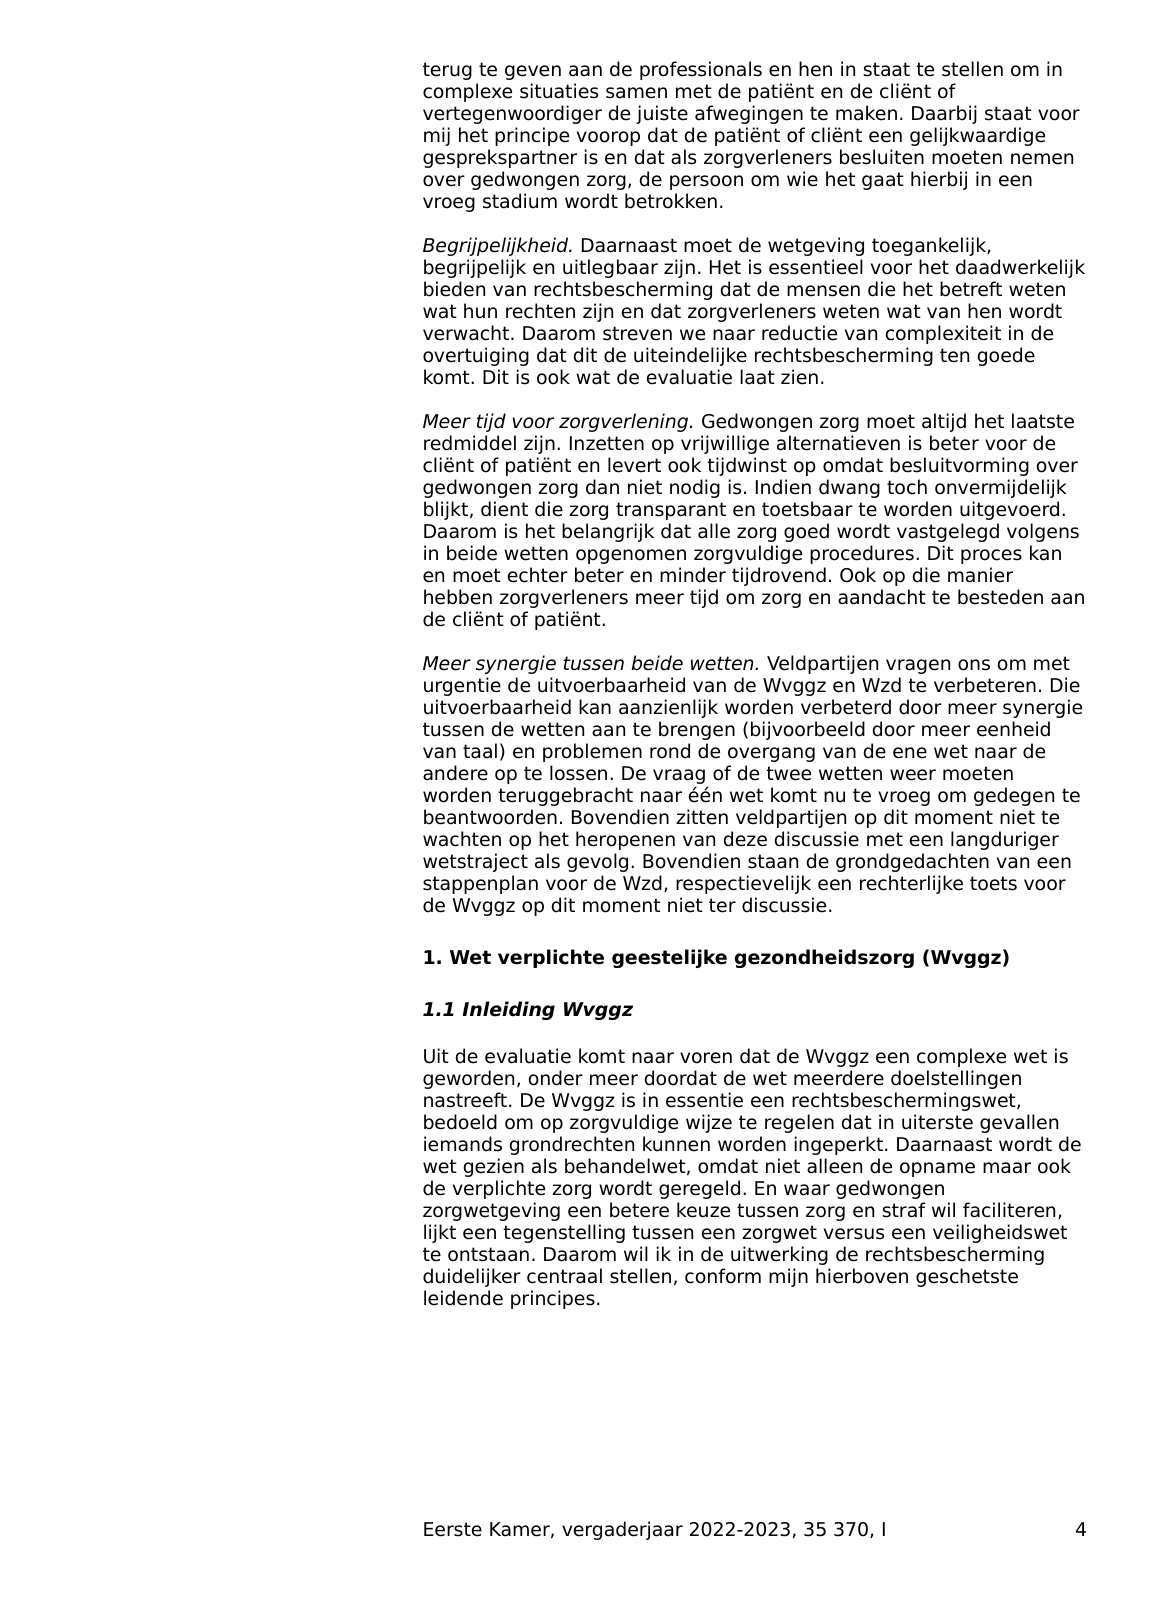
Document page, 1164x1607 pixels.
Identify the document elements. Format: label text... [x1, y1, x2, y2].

subtitle 1. Wet verplichte geestelijke gezondheidszorg (Wvggz) [422, 947, 1087, 969]
subtitle 1.1 Inleiding Wvggz [422, 999, 1087, 1021]
text Uit de evaluatie komt naar voren dat de Wvggz een complexe wet is geworden, onder meer doordat de wet meerdere doelstellingen nastreeft. De Wvggz is in essentie een rechtsbeschermingswet, bedoeld om op zorgvuldige wijze te regelen dat in uiterste gevallen iemands grondrechten kunnen worden ingeperkt. Daarnaast wordt de wet gezien als behandelwet, omdat niet alleen de opname maar ook de verplichte zorg wordt geregeld. En waar gedwongen zorgwetgeving een betere keuze tussen zorg en straf wil faciliteren, lijkt een tegenstelling tussen een zorgwet versus een veiligheidswet te ontstaan. Daarom wil ik in de uitwerking de rechtsbescherming duidelijker centraal stellen, conform mijn hierboven geschetste leidende principes. [422, 1046, 1087, 1309]
text terug te geven aan de professionals en hen in staat te stellen om in complexe situaties samen met de patiënt en de cliënt of vertegenwoordiger de juiste afwegingen te maken. Daarbij staat voor mij het principe voorop dat de patiënt of cliënt een gelijkwaardige gesprekspartner is en dat als zorgverleners besluiten moeten nemen over gedwongen zorg, de persoon om wie het gaat hierbij in een vroeg stadium wordt betrokken. [422, 59, 1087, 213]
text Begrijpelijkheid. Daarnaast moet de wetgeving toegankelijk, begrijpelijk en uitlegbaar zijn. Het is essentieel voor het daadwerkelijk bieden van rechtsbescherming dat de mensen die het betreft weten wat hun rechten zijn en dat zorgverleners weten wat van hen wordt verwacht. Daarom streven we naar reductie van complexiteit in de overtuiging dat dit de uiteindelijke rechtsbescherming ten goede komt. Dit is ook wat de evaluatie laat zien. [422, 235, 1087, 389]
text Meer tijd voor zorgverlening. Gedwongen zorg moet altijd het laatste redmiddel zijn. Inzetten op vrijwillige alternatieven is beter voor de cliënt of patiënt en levert ook tijdwinst op omdat besluitvorming over gedwongen zorg dan niet nodig is. Indien dwang toch onvermijdelijk blijkt, dient die zorg transparant en toetsbaar te worden uitgevoerd. Daarom is het belangrijk dat alle zorg goed wordt vastgelegd volgens in beide wetten opgenomen zorgvuldige procedures. Dit proces kan en moet echter beter en minder tijdrovend. Ook op die manier hebben zorgverleners meer tijd om zorg en aandacht te besteden aan de cliënt of patiënt. [422, 411, 1087, 631]
text Meer synergie tussen beide wetten. Veldpartijen vragen ons om met urgentie de uitvoerbaarheid van de Wvggz en Wzd te verbeteren. Die uitvoerbaarheid kan aanzienlijk worden verbeterd door meer synergie tussen de wetten aan te brengen (bijvoorbeeld door meer eenheid van taal) en problemen rond de overgang van de ene wet naar de andere op te lossen. De vraag of de twee wetten weer moeten worden teruggebracht naar één wet komt nu te vroeg om gedegen te beantwoorden. Bovendien zitten veldpartijen op dit moment niet te wachten op het heropenen van deze discussie met een langduriger wetstraject als gevolg. Bovendien staan de grondgedachten van een stappenplan voor de Wzd, respectievelijk een rechterlijke toets voor de Wvggz op dit moment niet ter discussie. [422, 653, 1087, 917]
